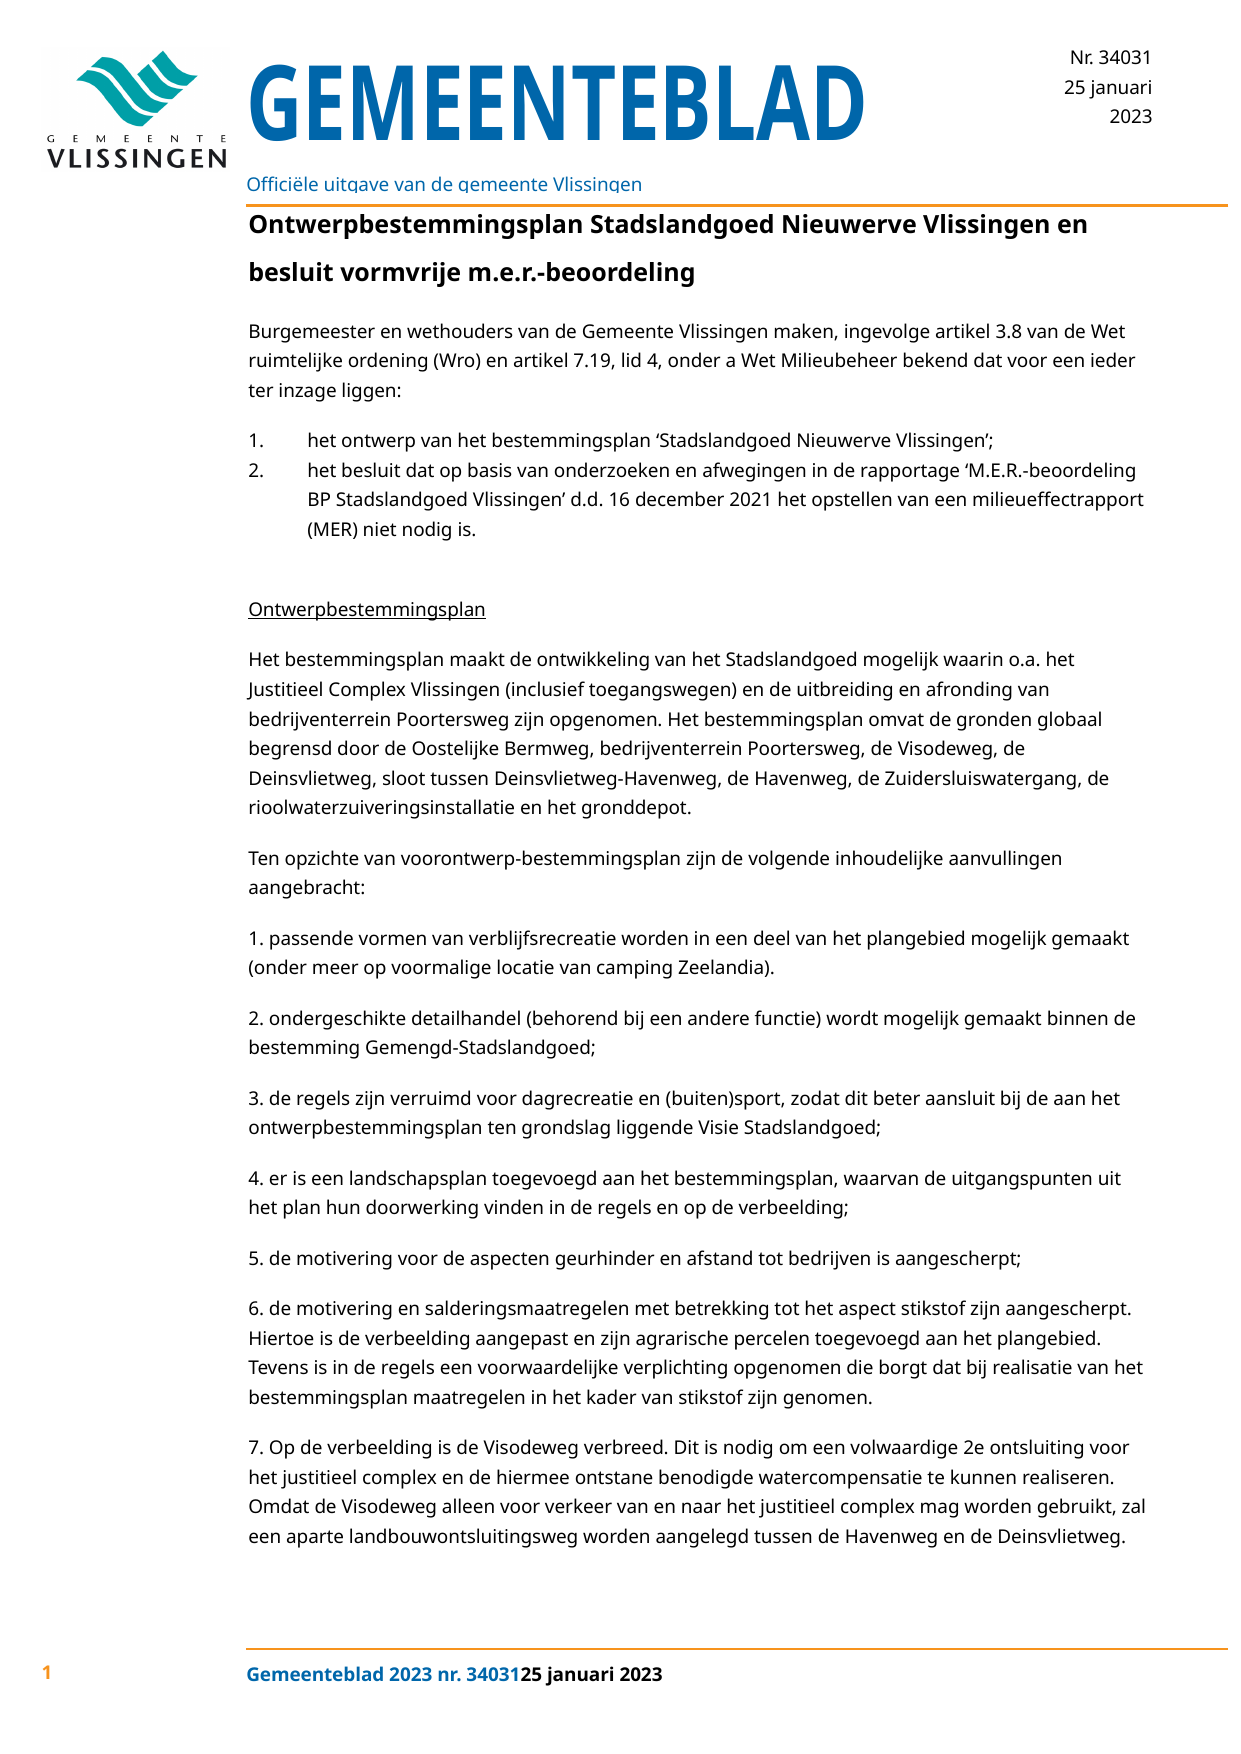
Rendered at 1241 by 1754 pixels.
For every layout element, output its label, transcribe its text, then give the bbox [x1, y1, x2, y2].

list het ontwerp van het bestemmingsplan ‘Stadslandgoed Nieuwerve Vlissingen’; [248, 427, 1152, 453]
list het besluit dat op basis van onderzoeken en afwegingen in de rapportage ‘M.E.R.-beoordeling BP Stadslandgoed Vlissingen’ d.d. 16 december 2021 het opstellen van een milieueffectrapport (MER) niet nodig is. [248, 457, 1152, 542]
text 2. ondergeschikte detailhandel (behorend bij een andere functie) wordt mogelijk gemaakt binnen de bestemming Gemengd-Stadslandgoed; [248, 1005, 1152, 1060]
text 7. Op de verbeelding is de Visodeweg verbreed. Dit is nodig om een volwaardige 2e ontsluiting voor het justitieel complex en de hiermee ontstane benodigde watercompensatie te kunnen realiseren. Omdat de Visodeweg alleen voor verkeer van en naar het justitieel complex mag worden gebruikt, zal een aparte landbouwontsluitingsweg worden aangelegd tussen de Havenweg en de Deinsvlietweg. [248, 1434, 1152, 1549]
text 6. de motivering en salderingsmaatregelen met betrekking tot het aspect stikstof zijn aangescherpt. Hiertoe is de verbeelding aangepast en zijn agrarische percelen toegevoegd aan het plangebied. Tevens is in de regels een voorwaardelijke verplichting opgenomen die borgt dat bij realisatie van het bestemmingsplan maatregelen in het kader van stikstof zijn genomen. [248, 1295, 1152, 1410]
text 3. de regels zijn verruimd voor dagrecreatie en (buiten)sport, zodat dit beter aansluit bij de aan het ontwerpbestemmingsplan ten grondslag liggende Visie Stadslandgoed; [248, 1085, 1152, 1140]
text 1. passende vormen van verblijfsrecreatie worden in een deel van het plangebied mogelijk gemaakt (onder meer op voormalige locatie van camping Zeelandia). [248, 925, 1152, 980]
text Het bestemmingsplan maakt de ontwikkeling van het Stadslandgoed mogelijk waarin o.a. het Justitieel Complex Vlissingen (inclusief toegangswegen) en de uitbreiding en afronding van bedrijventerrein Poortersweg zijn opgenomen. Het bestemmingsplan omvat de gronden globaal begrensd door de Oostelijke Bermweg, bedrijventerrein Poortersweg, de Visodeweg, de Deinsvlietweg, sloot tussen Deinsvlietweg-Havenweg, de Havenweg, de Zuidersluiswatergang, de rioolwaterzuiveringsinstallatie en het gronddepot. [248, 647, 1152, 820]
text Ontwerpbestemmingsplan [248, 596, 1152, 622]
text 4. er is een landschapsplan toegevoegd aan het bestemmingsplan, waarvan de uitgangspunten uit het plan hun doorwerking vinden in de regels en op de verbeelding; [248, 1165, 1152, 1220]
picture [41, 47, 231, 172]
text Ten opzichte van voorontwerp-bestemmingsplan zijn de volgende inhoudelijke aanvullingen aangebracht: [248, 845, 1152, 900]
text Ontwerpbestemmingsplan Stadslandgoed Nieuwerve Vlissingen en besluit vormvrije m.e.r.-beoordeling [248, 207, 1152, 288]
text Burgemeester en wethouders van de Gemeente Vlissingen maken, ingevolge artikel 3.8 van de Wet ruimtelijke ordening (Wro) en artikel 7.19, lid 4, onder a Wet Milieubeheer bekend dat voor een ieder ter inzage liggen: [248, 318, 1152, 403]
text 5. de motivering voor de aspecten geurhinder en afstand tot bedrijven is aangescherpt; [248, 1245, 1152, 1271]
